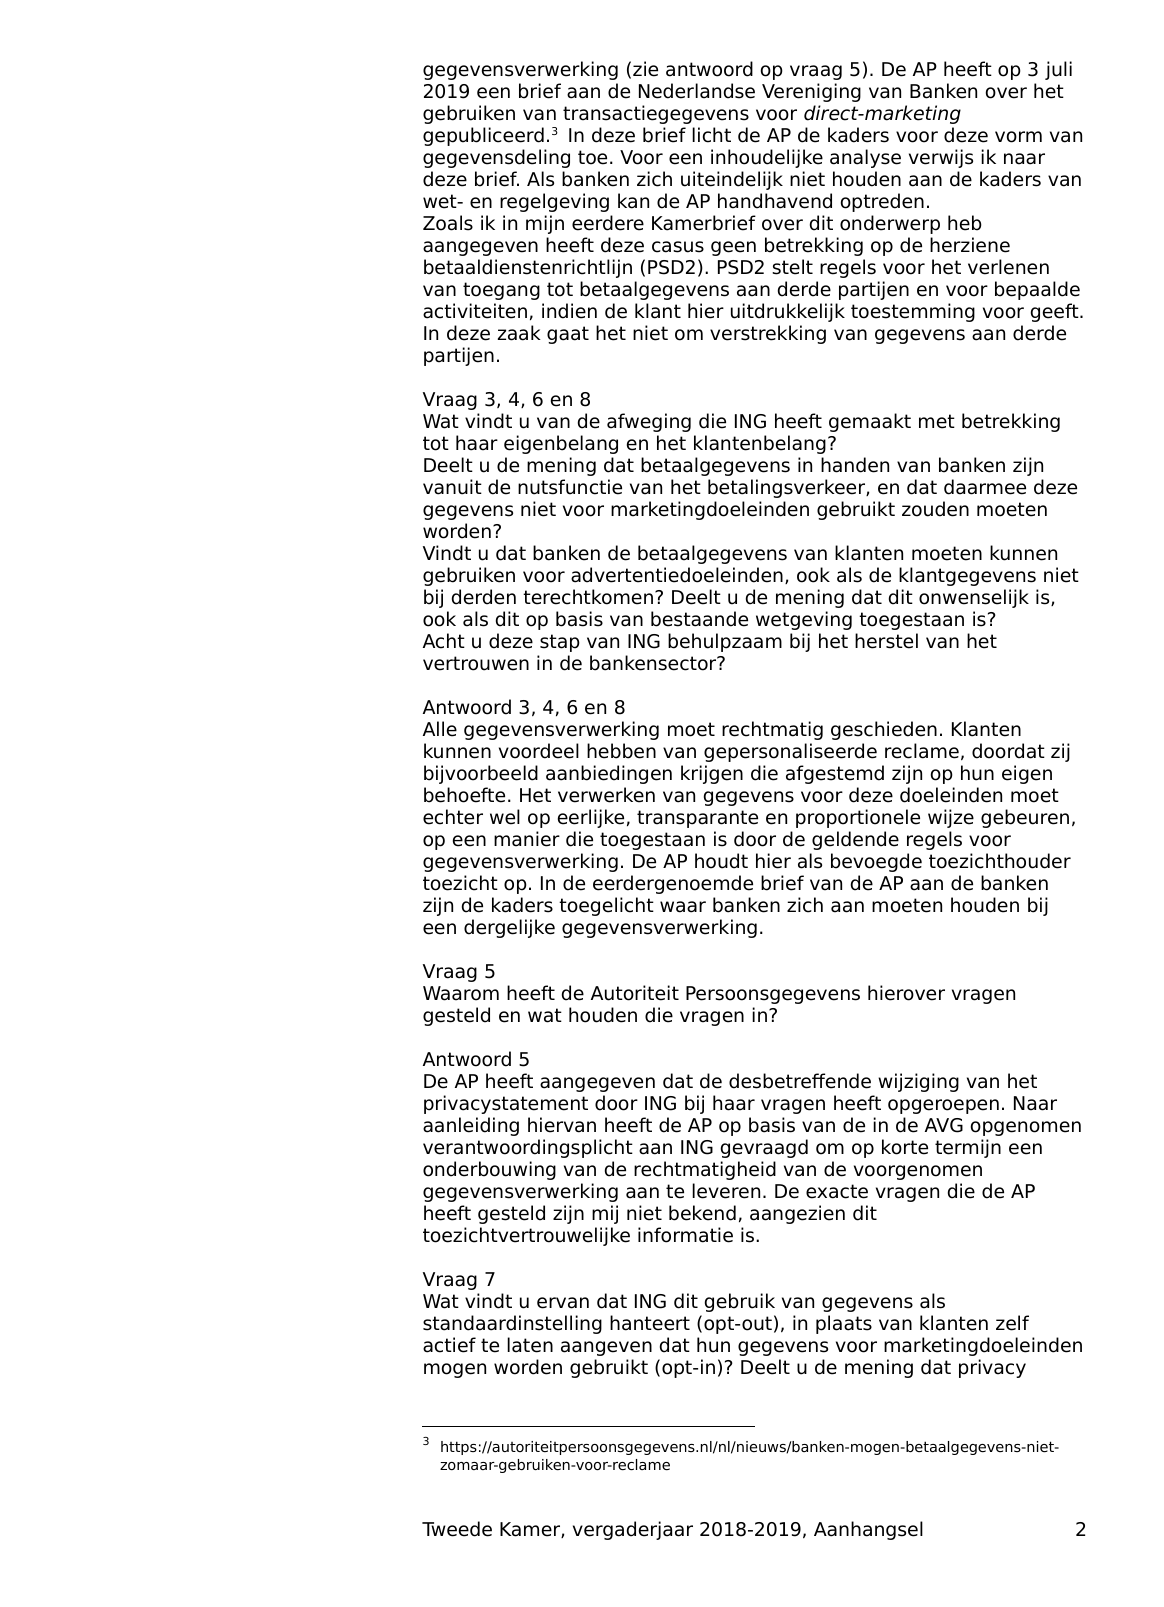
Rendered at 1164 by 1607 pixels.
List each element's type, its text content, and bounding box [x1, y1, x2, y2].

text Deelt u de mening dat betaalgegevens in handen van banken zijn vanuit de nutsfunctie van het betalingsverkeer, en dat daarmee deze gegevens niet voor marketingdoeleinden gebruikt zouden moeten worden? [422, 455, 1087, 543]
text Wat vindt u ervan dat ING dit gebruik van gegevens als standaardinstelling hanteert (opt-out), in plaats van klanten zelf actief te laten aangeven dat hun gegevens voor marketingdoeleinden mogen worden gebruikt (opt-in)? Deelt u de mening dat privacy [422, 1291, 1087, 1379]
text Waarom heeft de Autoriteit Persoonsgegevens hierover vragen gesteld en wat houden die vragen in? [422, 983, 1087, 1027]
text Antwoord 3, 4, 6 en 8 [422, 697, 1087, 719]
text De AP heeft aangegeven dat de desbetreffende wijziging van het privacystatement door ING bij haar vragen heeft opgeroepen. Naar aanleiding hiervan heeft de AP op basis van de in de AVG opgenomen verantwoordingsplicht aan ING gevraagd om op korte termijn een onderbouwing van de rechtmatigheid van de voorgenomen gegevensverwerking aan te leveren. De exacte vragen die de AP heeft gesteld zijn mij niet bekend, aangezien dit toezichtvertrouwelijke informatie is. [422, 1071, 1087, 1247]
text Zoals ik in mijn eerdere Kamerbrief over dit onderwerp heb aangegeven heeft deze casus geen betrekking op de herziene betaaldienstenrichtlijn (PSD2). PSD2 stelt regels voor het verlenen van toegang tot betaalgegevens aan derde partijen en voor bepaalde activiteiten, indien de klant hier uitdrukkelijk toestemming voor geeft. In deze zaak gaat het niet om verstrekking van gegevens aan derde partijen. [422, 213, 1087, 367]
text Vraag 7 [422, 1269, 1087, 1291]
text Acht u deze stap van ING behulpzaam bij het herstel van het vertrouwen in de bankensector? [422, 631, 1087, 675]
text Vraag 5 [422, 961, 1087, 983]
text Antwoord 5 [422, 1049, 1087, 1071]
text https://autoriteitpersoonsgegevens.nl/nl/nieuws/banken-mogen-betaalgegevens-niet-zomaar-gebruiken-voor-reclame [422, 1435, 1087, 1474]
text Vraag 3, 4, 6 en 8 [422, 389, 1087, 411]
text Alle gegevensverwerking moet rechtmatig geschieden. Klanten kunnen voordeel hebben van gepersonaliseerde reclame, doordat zij bijvoorbeeld aanbiedingen krijgen die afgestemd zijn op hun eigen behoefte. Het verwerken van gegevens voor deze doeleinden moet echter wel op eerlijke, transparante en proportionele wijze gebeuren, op een manier die toegestaan is door de geldende regels voor gegevensverwerking. De AP houdt hier als bevoegde toezichthouder toezicht op. In de eerdergenoemde brief van de AP aan de banken zijn de kaders toegelicht waar banken zich aan moeten houden bij een dergelijke gegevensverwerking. [422, 719, 1087, 939]
text Vindt u dat banken de betaalgegevens van klanten moeten kunnen gebruiken voor advertentiedoeleinden, ook als de klantgegevens niet bij derden terechtkomen? Deelt u de mening dat dit onwenselijk is, ook als dit op basis van bestaande wetgeving toegestaan is? [422, 543, 1087, 631]
text Wat vindt u van de afweging die ING heeft gemaakt met betrekking tot haar eigenbelang en het klantenbelang? [422, 411, 1087, 455]
text gegevensverwerking (zie antwoord op vraag 5). De AP heeft op 3 juli 2019 een brief aan de Nederlandse Vereniging van Banken over het gebruiken van transactiegegevens voor direct-marketing gepubliceerd. In deze brief licht de AP de kaders voor deze vorm van gegevensdeling toe. Voor een inhoudelijke analyse verwijs ik naar deze brief. Als banken zich uiteindelijk niet houden aan de kaders van wet- en regelgeving kan de AP handhavend optreden. [422, 59, 1087, 213]
